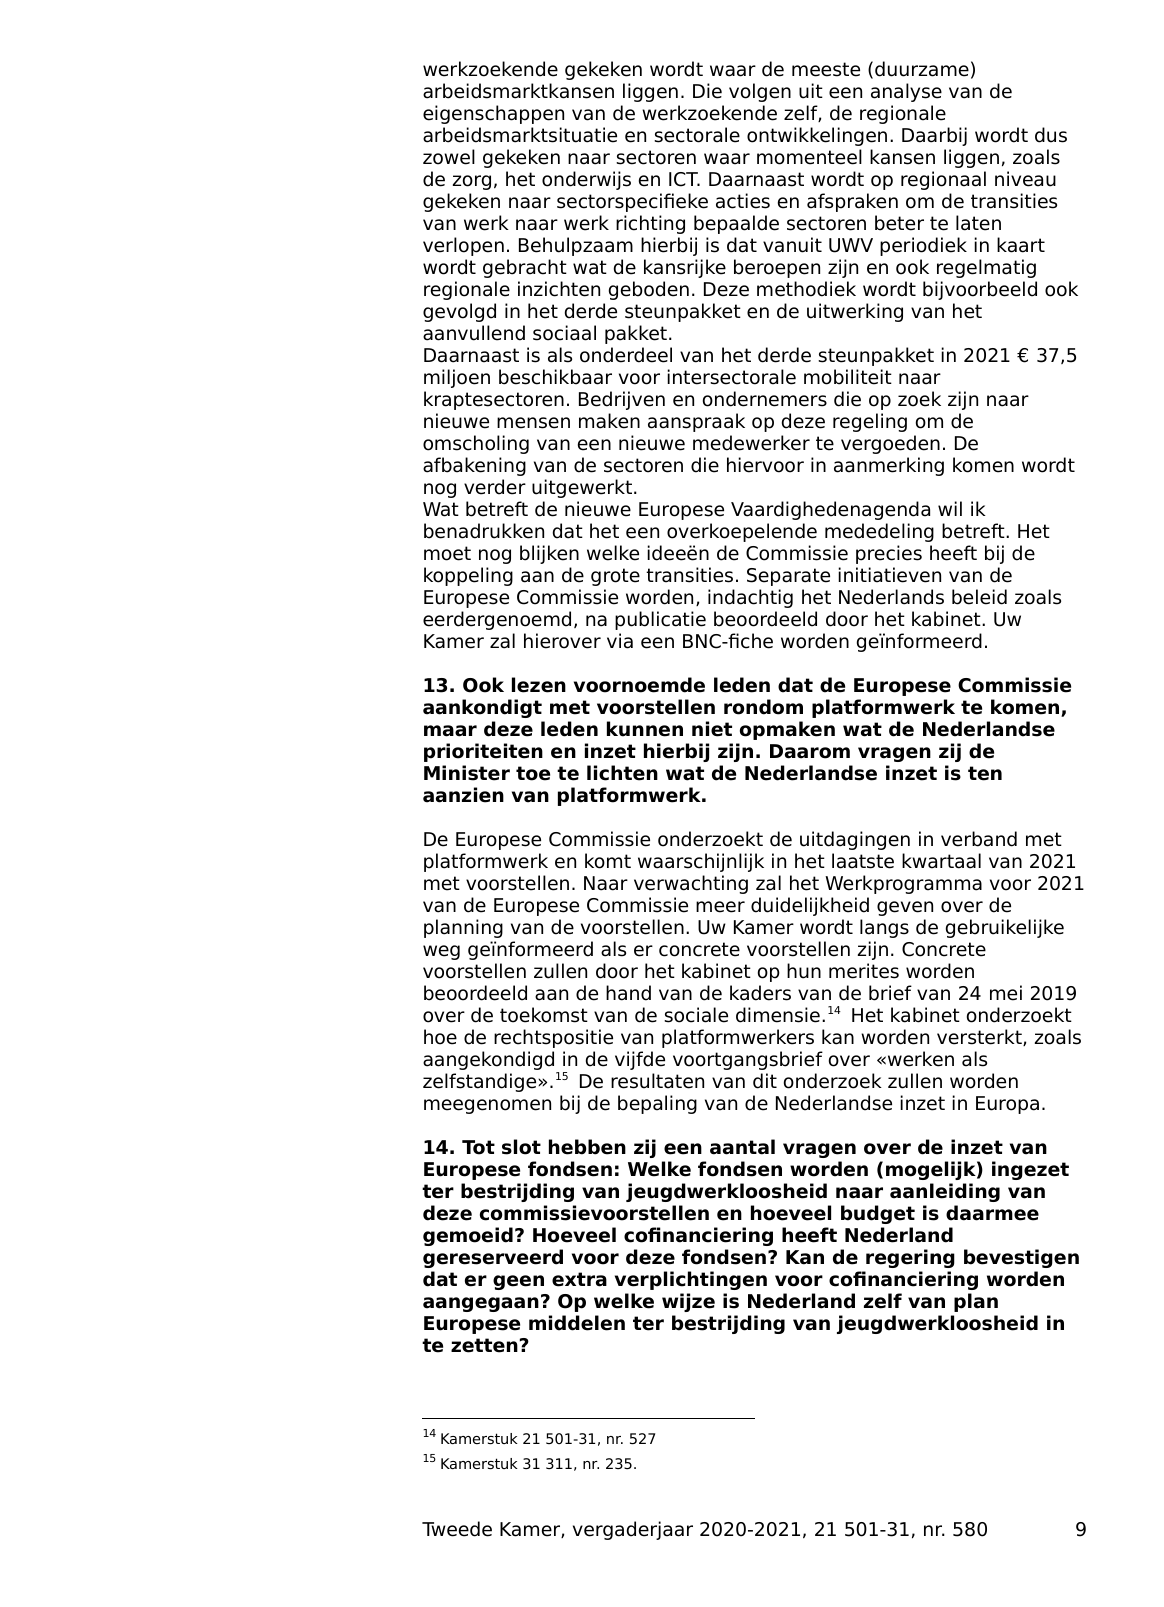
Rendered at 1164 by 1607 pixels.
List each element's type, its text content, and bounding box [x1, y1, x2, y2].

text Kamerstuk 21 501-31, nr. 527 [422, 1427, 1087, 1449]
text Daarnaast is als onderdeel van het derde steunpakket in 2021 € 37,5 miljoen beschikbaar voor intersectorale mobiliteit naar kraptesectoren. Bedrijven en ondernemers die op zoek zijn naar nieuwe mensen maken aanspraak op deze regeling om de omscholing van een nieuwe medewerker te vergoeden. De afbakening van de sectoren die hiervoor in aanmerking komen wordt nog verder uitgewerkt. [422, 345, 1087, 499]
text Wat betreft de nieuwe Europese Vaardighedenagenda wil ik benadrukken dat het een overkoepelende mededeling betreft. Het moet nog blijken welke ideeën de Commissie precies heeft bij de koppeling aan de grote transities. Separate initiatieven van de Europese Commissie worden, indachtig het Nederlands beleid zoals eerdergenoemd, na publicatie beoordeeld door het kabinet. Uw Kamer zal hierover via een BNC-fiche worden geïnformeerd. [422, 499, 1087, 652]
text 14. Tot slot hebben zij een aantal vragen over de inzet van Europese fondsen: Welke fondsen worden (mogelijk) ingezet ter bestrijding van jeugdwerkloosheid naar aanleiding van deze commissievoorstellen en hoeveel budget is daarmee gemoeid? Hoeveel cofinanciering heeft Nederland gereserveerd voor deze fondsen? Kan de regering bevestigen dat er geen extra verplichtingen voor cofinanciering worden aangegaan? Op welke wijze is Nederland zelf van plan Europese middelen ter bestrijding van jeugdwerkloosheid in te zetten? [422, 1137, 1087, 1356]
text werkzoekende gekeken wordt waar de meeste (duurzame) arbeidsmarktkansen liggen. Die volgen uit een analyse van de eigenschappen van de werkzoekende zelf, de regionale arbeidsmarktsituatie en sectorale ontwikkelingen. Daarbij wordt dus zowel gekeken naar sectoren waar momenteel kansen liggen, zoals de zorg, het onderwijs en ICT. Daarnaast wordt op regionaal niveau gekeken naar sectorspecifieke acties en afspraken om de transities van werk naar werk richting bepaalde sectoren beter te laten verlopen. Behulpzaam hierbij is dat vanuit UWV periodiek in kaart wordt gebracht wat de kansrijke beroepen zijn en ook regelmatig regionale inzichten geboden. Deze methodiek wordt bijvoorbeeld ook gevolgd in het derde steunpakket en de uitwerking van het aanvullend sociaal pakket. [422, 59, 1087, 345]
text De Europese Commissie onderzoekt de uitdagingen in verband met platformwerk en komt waarschijnlijk in het laatste kwartaal van 2021 met voorstellen. Naar verwachting zal het Werkprogramma voor 2021 van de Europese Commissie meer duidelijkheid geven over de planning van de voorstellen. Uw Kamer wordt langs de gebruikelijke weg geïnformeerd als er concrete voorstellen zijn. Concrete voorstellen zullen door het kabinet op hun merites worden beoordeeld aan de hand van de kaders van de brief van 24 mei 2019 over de toekomst van de sociale dimensie. Het kabinet onderzoekt hoe de rechtspositie van platformwerkers kan worden versterkt, zoals aangekondigd in de vijfde voortgangsbrief over «werken als zelfstandige». De resultaten van dit onderzoek zullen worden meegenomen bij de bepaling van de Nederlandse inzet in Europa. [422, 829, 1087, 1114]
text Kamerstuk 31 311, nr. 235. [422, 1452, 1087, 1474]
text 13. Ook lezen voornoemde leden dat de Europese Commissie aankondigt met voorstellen rondom platformwerk te komen, maar deze leden kunnen niet opmaken wat de Nederlandse prioriteiten en inzet hierbij zijn. Daarom vragen zij de Minister toe te lichten wat de Nederlandse inzet is ten aanzien van platformwerk. [422, 675, 1087, 807]
